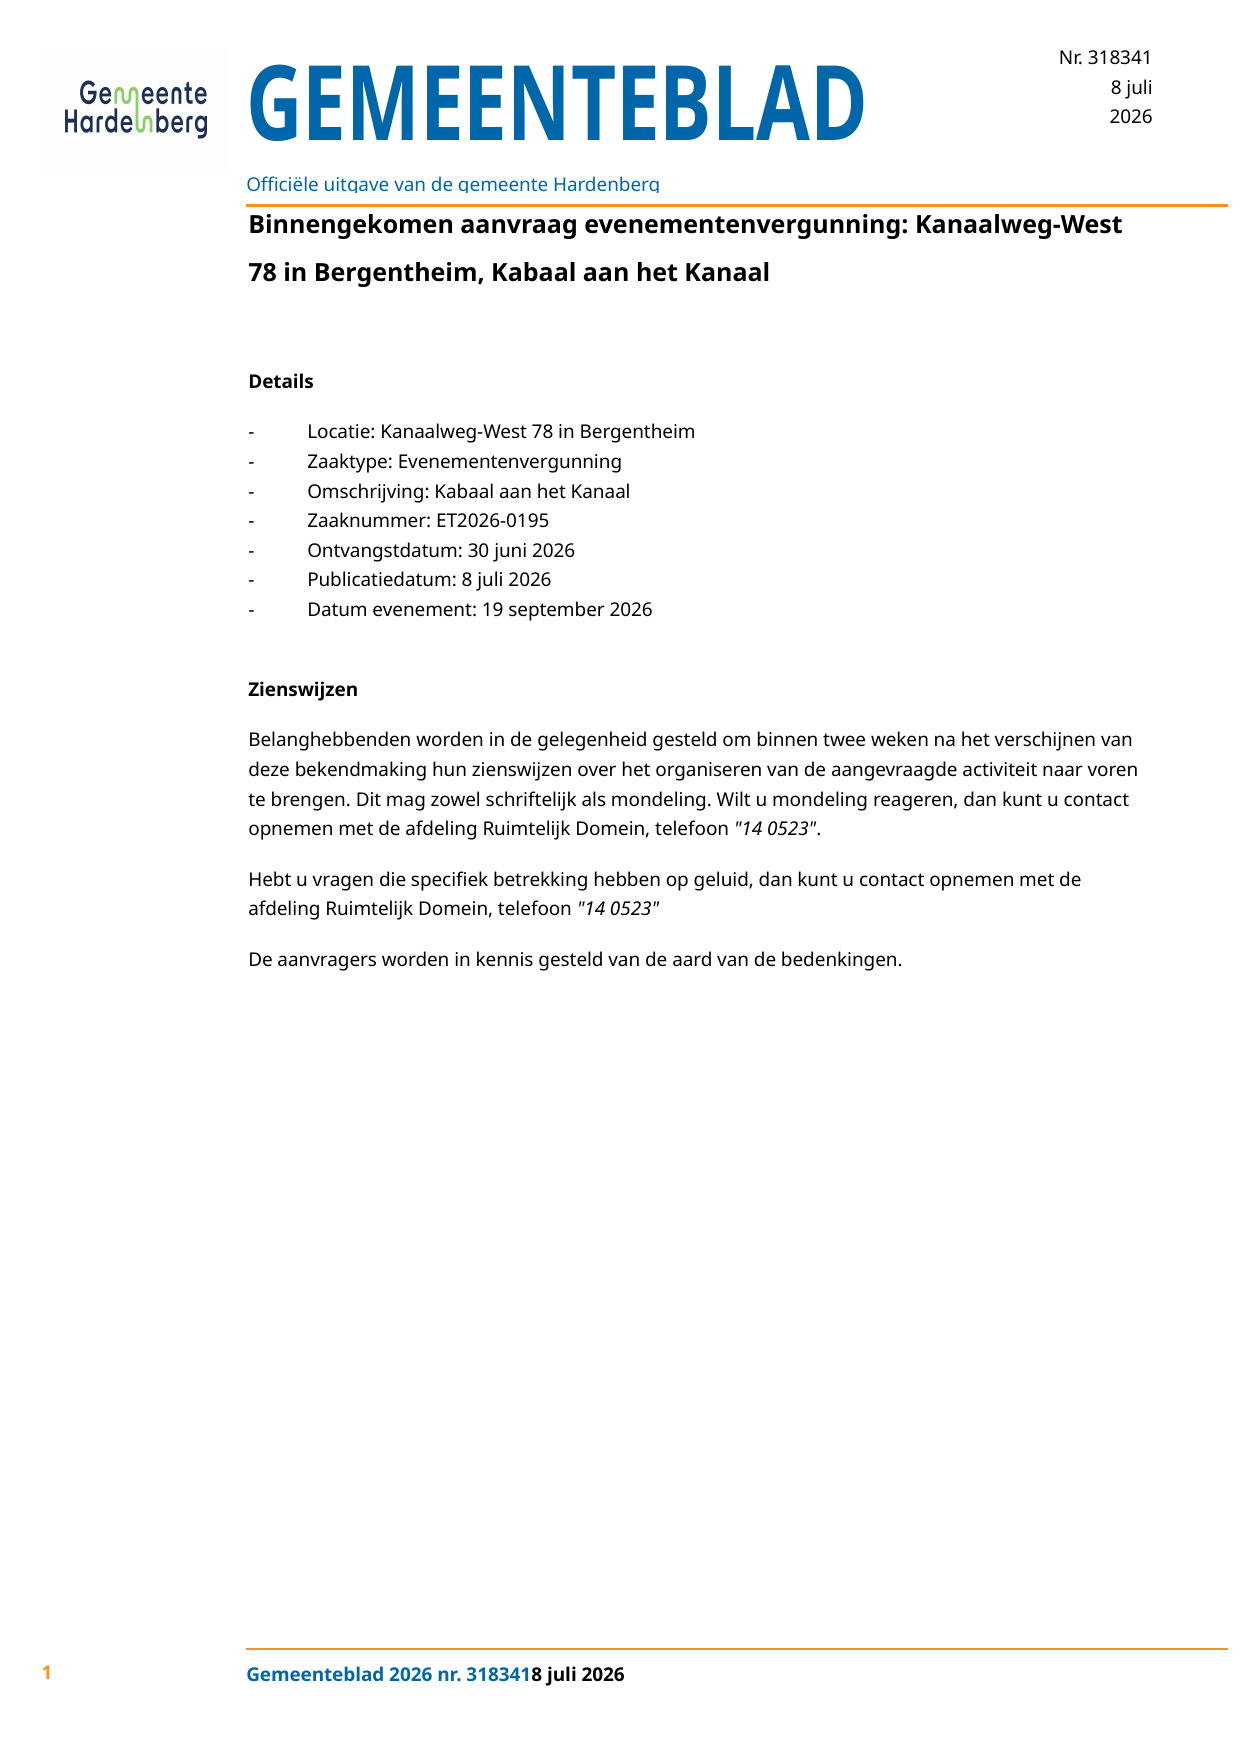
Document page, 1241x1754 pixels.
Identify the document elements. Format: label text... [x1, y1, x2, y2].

text Hebt u vragen die specifiek betrekking hebben op geluid, dan kunt u contact opnemen met de afdeling Ruimtelijk Domein, telefoon "14 0523" [248, 866, 1152, 921]
text Details [248, 368, 1152, 394]
text Belanghebbenden worden in de gelegenheid gesteld om binnen twee weken na het verschijnen van deze bekendmaking hun zienswijzen over het organiseren van de aangevraagde activiteit naar voren te brengen. Dit mag zowel schriftelijk als mondeling. Wilt u mondeling reageren, dan kunt u contact opnemen met de afdeling Ruimtelijk Domein, telefoon "14 0523". [248, 727, 1152, 841]
list Zaaktype: Evenementenvergunning [248, 448, 1152, 474]
list Locatie: Kanaalweg-West 78 in Bergentheim [248, 419, 1152, 444]
text Zienswijzen [248, 676, 1152, 702]
list Omschrijving: Kabaal aan het Kanaal [248, 478, 1152, 504]
text Binnengekomen aanvraag evenementenvergunning: Kanaalweg-West 78 in Bergentheim, Kabaal aan het Kanaal [248, 207, 1152, 288]
list Zaaknummer: ET2026-0195 [248, 507, 1152, 533]
picture [41, 47, 231, 172]
list Ontvangstdatum: 30 juni 2026 [248, 537, 1152, 563]
list Datum evenement: 19 september 2026 [248, 596, 1152, 622]
text De aanvragers worden in kennis gesteld van de aard van de bedenkingen. [248, 946, 1152, 972]
list Publicatiedatum: 8 juli 2026 [248, 567, 1152, 592]
